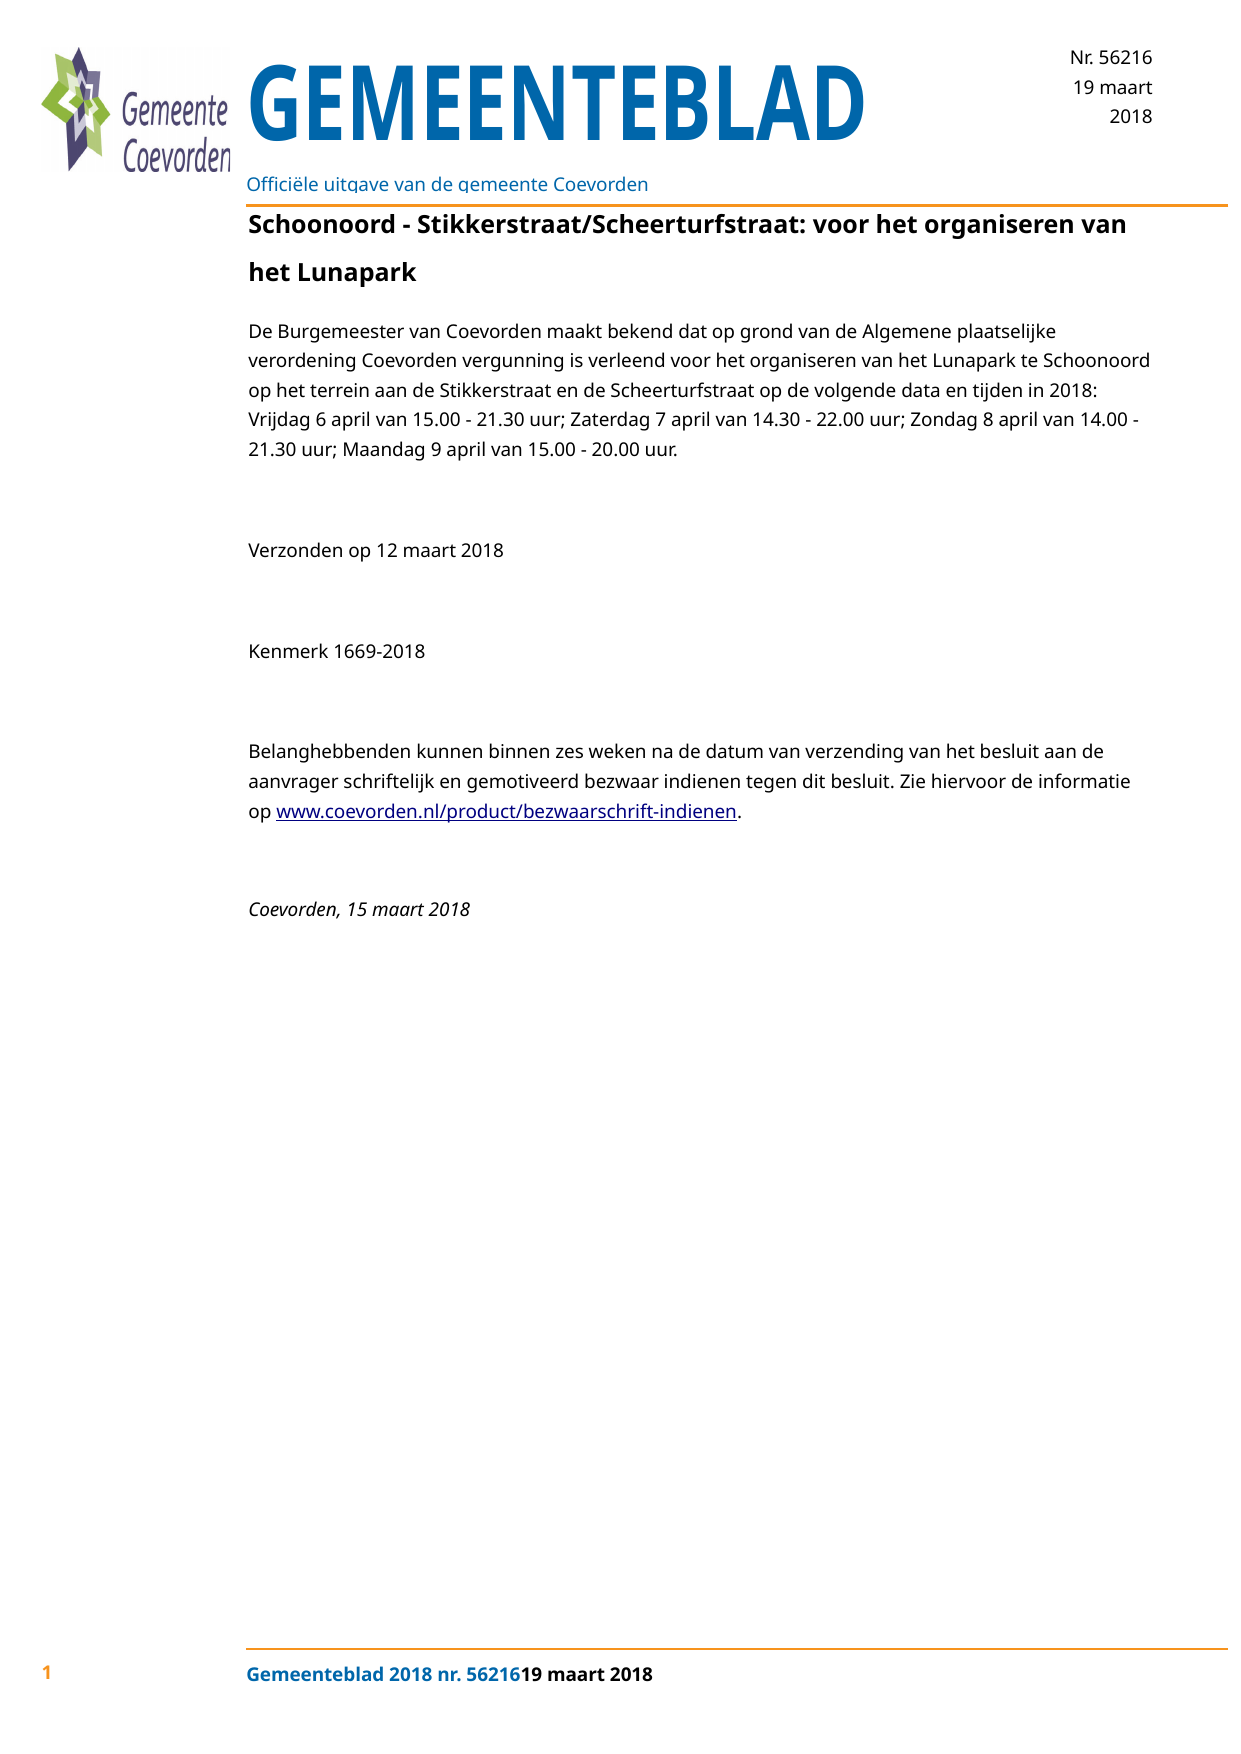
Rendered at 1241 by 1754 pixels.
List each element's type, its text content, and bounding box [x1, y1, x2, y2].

text Verzonden op 12 maart 2018 [248, 537, 1152, 563]
text Schoonoord - Stikkerstraat/Scheerturfstraat: voor het organiseren van het Lunapark [248, 207, 1152, 288]
text De Burgemeester van Coevorden maakt bekend dat op grond van de Algemene plaatselijke verordening Coevorden vergunning is verleend voor het organiseren van het Lunapark te Schoonoord op het terrein aan de Stikkerstraat en de Scheerturfstraat op de volgende data en tijden in 2018: Vrijdag 6 april van 15.00 - 21.30 uur; Zaterdag 7 april van 14.30 - 22.00 uur; Zondag 8 april van 14.00 - 21.30 uur; Maandag 9 april van 15.00 - 20.00 uur. [248, 318, 1152, 462]
text Kenmerk 1669-2018 [248, 638, 1152, 664]
text Belanghebbenden kunnen binnen zes weken na de datum van verzending van het besluit aan de aanvrager schriftelijk en gemotiveerd bezwaar indienen tegen dit besluit. Zie hiervoor de informatie op www.coevorden.nl/product/bezwaarschrift-indienen. [248, 739, 1152, 824]
picture [41, 47, 231, 172]
text Coevorden, 15 maart 2018 [248, 896, 1152, 922]
